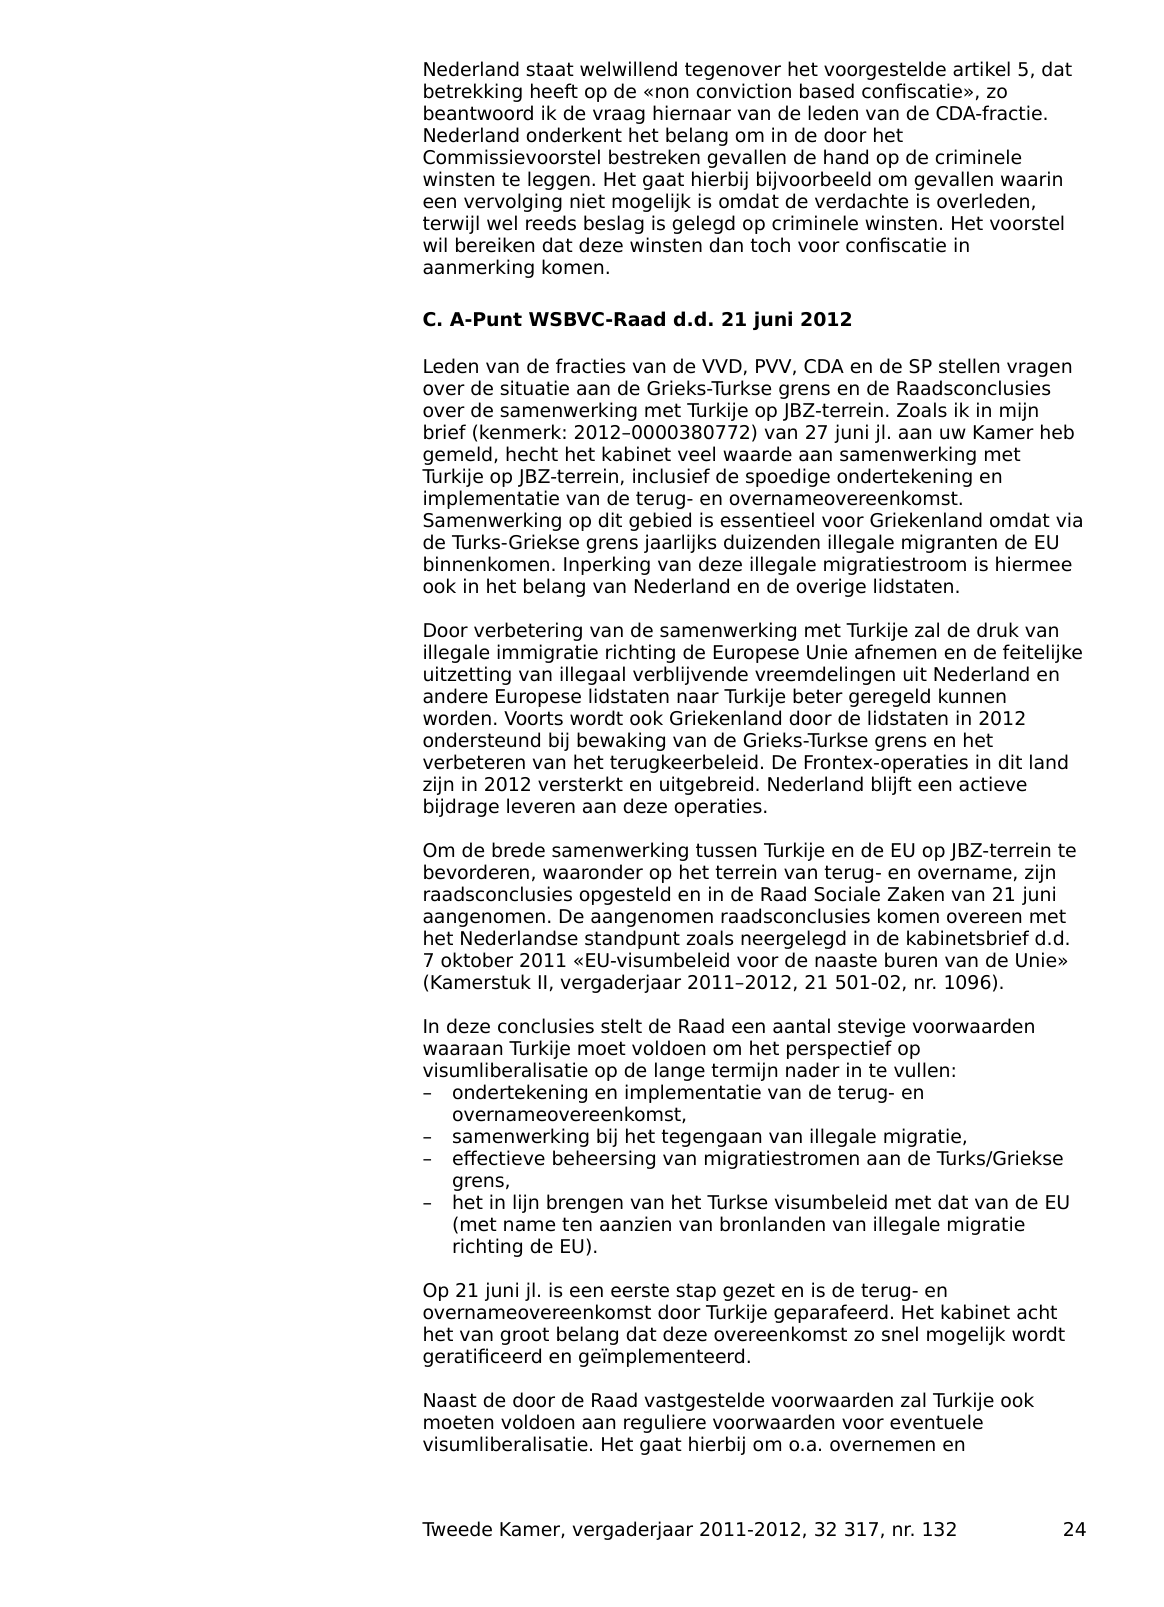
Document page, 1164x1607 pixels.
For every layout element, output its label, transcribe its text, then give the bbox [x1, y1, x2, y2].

text In deze conclusies stelt de Raad een aantal stevige voorwaarden waaraan Turkije moet voldoen om het perspectief op visumliberalisatie op de lange termijn nader in te vullen: [422, 1016, 1087, 1082]
text – samenwerking bij het tegengaan van illegale migratie, [422, 1126, 1087, 1148]
text – het in lijn brengen van het Turkse visumbeleid met dat van de EU (met name ten aanzien van bronlanden van illegale migratie richting de EU). [422, 1192, 1087, 1258]
text Nederland staat welwillend tegenover het voorgestelde artikel 5, dat betrekking heeft op de «non conviction based confiscatie», zo beantwoord ik de vraag hiernaar van de leden van de CDA-fractie. Nederland onderkent het belang om in de door het Commissievoorstel bestreken gevallen de hand op de criminele winsten te leggen. Het gaat hierbij bijvoorbeeld om gevallen waarin een vervolging niet mogelijk is omdat de verdachte is overleden, terwijl wel reeds beslag is gelegd op criminele winsten. Het voorstel wil bereiken dat deze winsten dan toch voor confiscatie in aanmerking komen. [422, 59, 1087, 279]
text – ondertekening en implementatie van de terug- en overnameovereenkomst, [422, 1082, 1087, 1126]
subtitle C. A-Punt WSBVC-Raad d.d. 21 juni 2012 [422, 309, 1087, 331]
text Naast de door de Raad vastgestelde voorwaarden zal Turkije ook moeten voldoen aan reguliere voorwaarden voor eventuele visumliberalisatie. Het gaat hierbij om o.a. overnemen en [422, 1390, 1087, 1456]
text Om de brede samenwerking tussen Turkije en de EU op JBZ-terrein te bevorderen, waaronder op het terrein van terug- en overname, zijn raadsconclusies opgesteld en in de Raad Sociale Zaken van 21 juni aangenomen. De aangenomen raadsconclusies komen overeen met het Nederlandse standpunt zoals neergelegd in de kabinetsbrief d.d. 7 oktober 2011 «EU-visumbeleid voor de naaste buren van de Unie» (Kamerstuk II, vergaderjaar 2011–2012, 21 501-02, nr. 1096). [422, 840, 1087, 994]
text Leden van de fracties van de VVD, PVV, CDA en de SP stellen vragen over de situatie aan de Grieks-Turkse grens en de Raadsconclusies over de samenwerking met Turkije op JBZ-terrein. Zoals ik in mijn brief (kenmerk: 2012–0000380772) van 27 juni jl. aan uw Kamer heb gemeld, hecht het kabinet veel waarde aan samenwerking met Turkije op JBZ-terrein, inclusief de spoedige ondertekening en implementatie van de terug- en overnameovereenkomst. Samenwerking op dit gebied is essentieel voor Griekenland omdat via de Turks-Griekse grens jaarlijks duizenden illegale migranten de EU binnenkomen. Inperking van deze illegale migratiestroom is hiermee ook in het belang van Nederland en de overige lidstaten. [422, 356, 1087, 598]
text – effectieve beheersing van migratiestromen aan de Turks/Griekse grens, [422, 1148, 1087, 1192]
text Door verbetering van de samenwerking met Turkije zal de druk van illegale immigratie richting de Europese Unie afnemen en de feitelijke uitzetting van illegaal verblijvende vreemdelingen uit Nederland en andere Europese lidstaten naar Turkije beter geregeld kunnen worden. Voorts wordt ook Griekenland door de lidstaten in 2012 ondersteund bij bewaking van de Grieks-Turkse grens en het verbeteren van het terugkeerbeleid. De Frontex-operaties in dit land zijn in 2012 versterkt en uitgebreid. Nederland blijft een actieve bijdrage leveren aan deze operaties. [422, 620, 1087, 818]
text Op 21 juni jl. is een eerste stap gezet en is de terug- en overnameovereenkomst door Turkije geparafeerd. Het kabinet acht het van groot belang dat deze overeenkomst zo snel mogelijk wordt geratificeerd en geïmplementeerd. [422, 1280, 1087, 1368]
